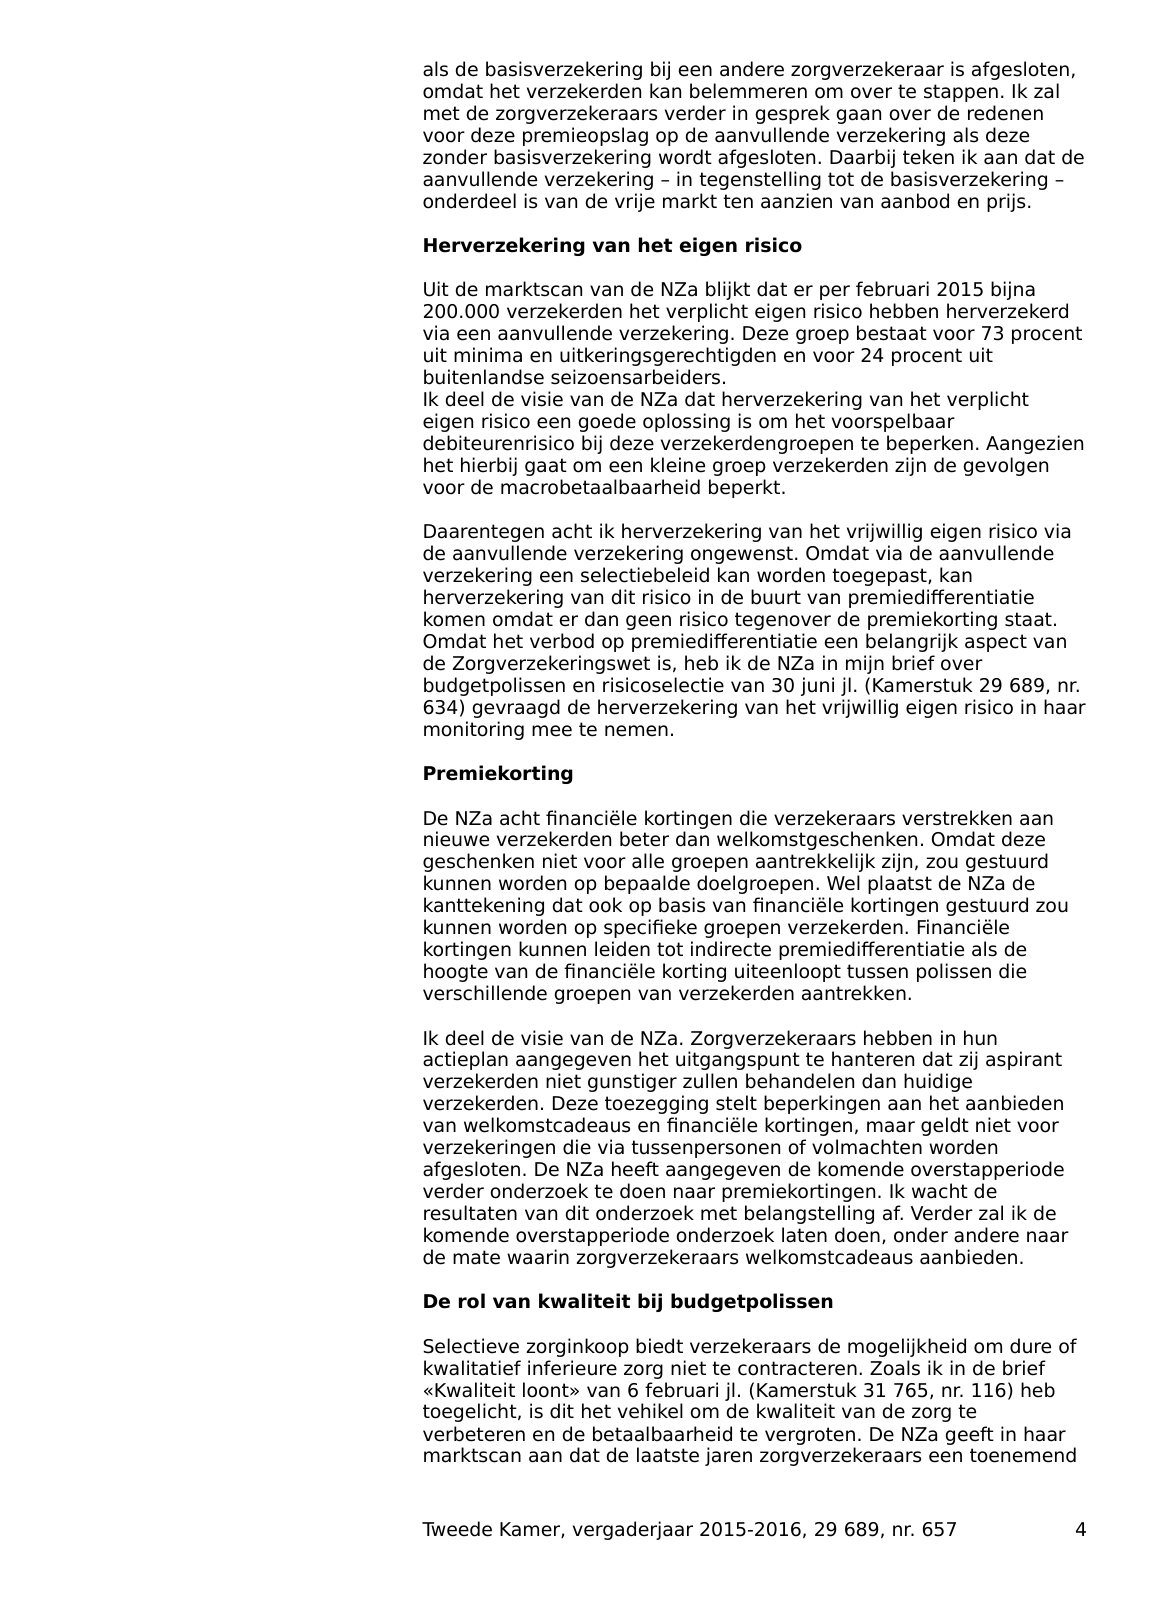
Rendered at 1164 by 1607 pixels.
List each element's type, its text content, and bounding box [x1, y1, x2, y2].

text Ik deel de visie van de NZa dat herverzekering van het verplicht eigen risico een goede oplossing is om het voorspelbaar debiteurenrisico bij deze verzekerdengroepen te beperken. Aangezien het hierbij gaat om een kleine groep verzekerden zijn de gevolgen voor de macrobetaalbaarheid beperkt. [422, 389, 1087, 499]
text als de basisverzekering bij een andere zorgverzekeraar is afgesloten, omdat het verzekerden kan belemmeren om over te stappen. Ik zal met de zorgverzekeraars verder in gesprek gaan over de redenen voor deze premieopslag op de aanvullende verzekering als deze zonder basisverzekering wordt afgesloten. Daarbij teken ik aan dat de aanvullende verzekering – in tegenstelling tot de basisverzekering – onderdeel is van de vrije markt ten aanzien van aanbod en prijs. [422, 59, 1087, 213]
subtitle Premiekorting [422, 763, 1087, 785]
text Daarentegen acht ik herverzekering van het vrijwillig eigen risico via de aanvullende verzekering ongewenst. Omdat via de aanvullende verzekering een selectiebeleid kan worden toegepast, kan herverzekering van dit risico in de buurt van premiedifferentiatie komen omdat er dan geen risico tegenover de premiekorting staat. Omdat het verbod op premiedifferentiatie een belangrijk aspect van de Zorgverzekeringswet is, heb ik de NZa in mijn brief over budgetpolissen en risicoselectie van 30 juni jl. (Kamerstuk 29 689, nr. 634) gevraagd de herverzekering van het vrijwillig eigen risico in haar monitoring mee te nemen. [422, 521, 1087, 741]
text Uit de marktscan van de NZa blijkt dat er per februari 2015 bijna 200.000 verzekerden het verplicht eigen risico hebben herverzekerd via een aanvullende verzekering. Deze groep bestaat voor 73 procent uit minima en uitkeringsgerechtigden en voor 24 procent uit buitenlandse seizoensarbeiders. [422, 279, 1087, 389]
text Selectieve zorginkoop biedt verzekeraars de mogelijkheid om dure of kwalitatief inferieure zorg niet te contracteren. Zoals ik in de brief «Kwaliteit loont» van 6 februari jl. (Kamerstuk 31 765, nr. 116) heb toegelicht, is dit het vehikel om de kwaliteit van de zorg te verbeteren en de betaalbaarheid te vergroten. De NZa geeft in haar marktscan aan dat de laatste jaren zorgverzekeraars een toenemend [422, 1336, 1087, 1467]
subtitle De rol van kwaliteit bij budgetpolissen [422, 1291, 1087, 1313]
text De NZa acht financiële kortingen die verzekeraars verstrekken aan nieuwe verzekerden beter dan welkomstgeschenken. Omdat deze geschenken niet voor alle groepen aantrekkelijk zijn, zou gestuurd kunnen worden op bepaalde doelgroepen. Wel plaatst de NZa de kanttekening dat ook op basis van financiële kortingen gestuurd zou kunnen worden op specifieke groepen verzekerden. Financiële kortingen kunnen leiden tot indirecte premiedifferentiatie als de hoogte van de financiële korting uiteenloopt tussen polissen die verschillende groepen van verzekerden aantrekken. [422, 807, 1087, 1005]
text Ik deel de visie van de NZa. Zorgverzekeraars hebben in hun actieplan aangegeven het uitgangspunt te hanteren dat zij aspirant verzekerden niet gunstiger zullen behandelen dan huidige verzekerden. Deze toezegging stelt beperkingen aan het aanbieden van welkomstcadeaus en financiële kortingen, maar geldt niet voor verzekeringen die via tussenpersonen of volmachten worden afgesloten. De NZa heeft aangegeven de komende overstapperiode verder onderzoek te doen naar premiekortingen. Ik wacht de resultaten van dit onderzoek met belangstelling af. Verder zal ik de komende overstapperiode onderzoek laten doen, onder andere naar de mate waarin zorgverzekeraars welkomstcadeaus aanbieden. [422, 1027, 1087, 1269]
subtitle Herverzekering van het eigen risico [422, 235, 1087, 257]
